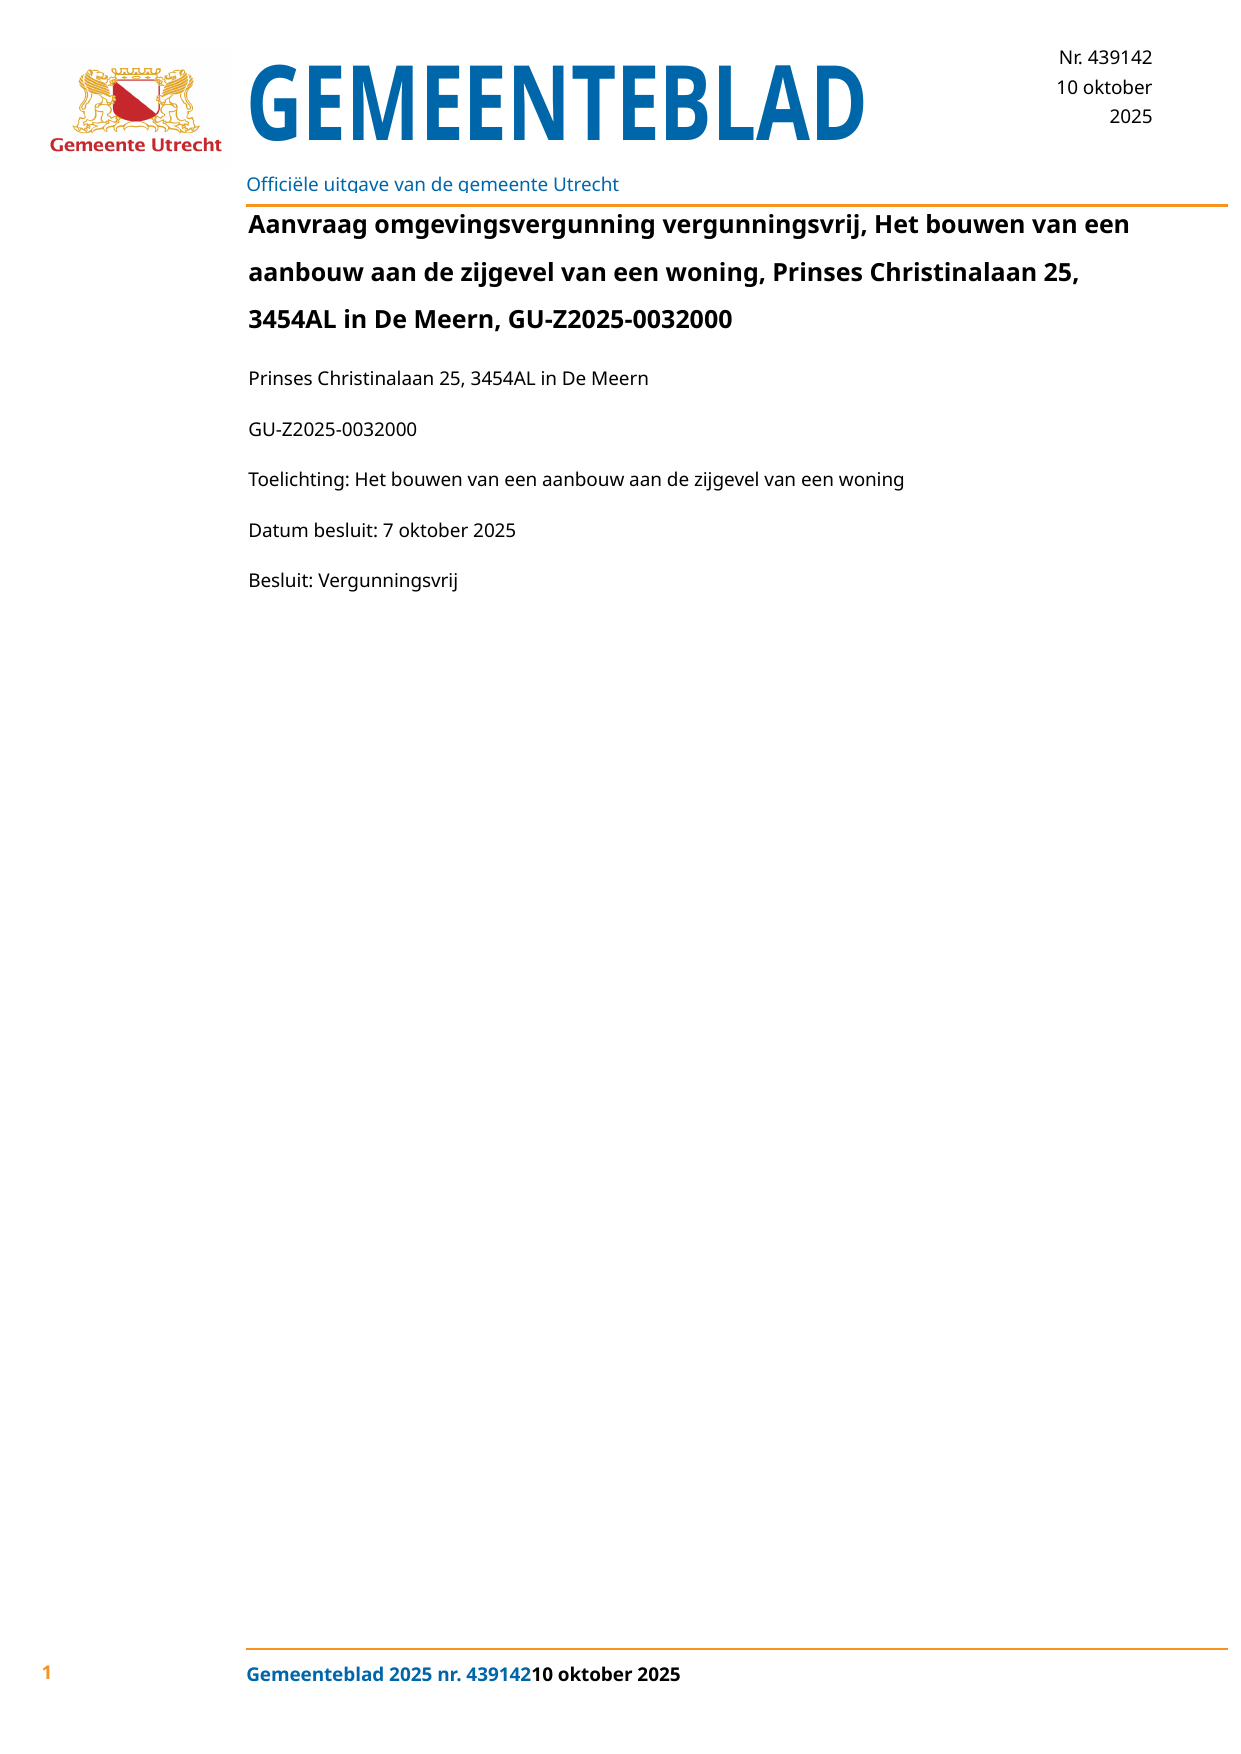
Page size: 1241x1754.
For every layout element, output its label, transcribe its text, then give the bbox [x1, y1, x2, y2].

text GU-Z2025-0032000 [248, 416, 1152, 442]
text Datum besluit: 7 oktober 2025 [248, 517, 1152, 542]
text Prinses Christinalaan 25, 3454AL in De Meern [248, 366, 1152, 391]
text Aanvraag omgevingsvergunning vergunningsvrij, Het bouwen van een aanbouw aan de zijgevel van een woning, Prinses Christinalaan 25, 3454AL in De Meern, GU-Z2025-0032000 [248, 207, 1152, 336]
text Toelichting: Het bouwen van een aanbouw aan de zijgevel van een woning [248, 466, 1152, 492]
picture [41, 47, 231, 172]
text Besluit: Vergunningsvrij [248, 567, 1152, 593]
